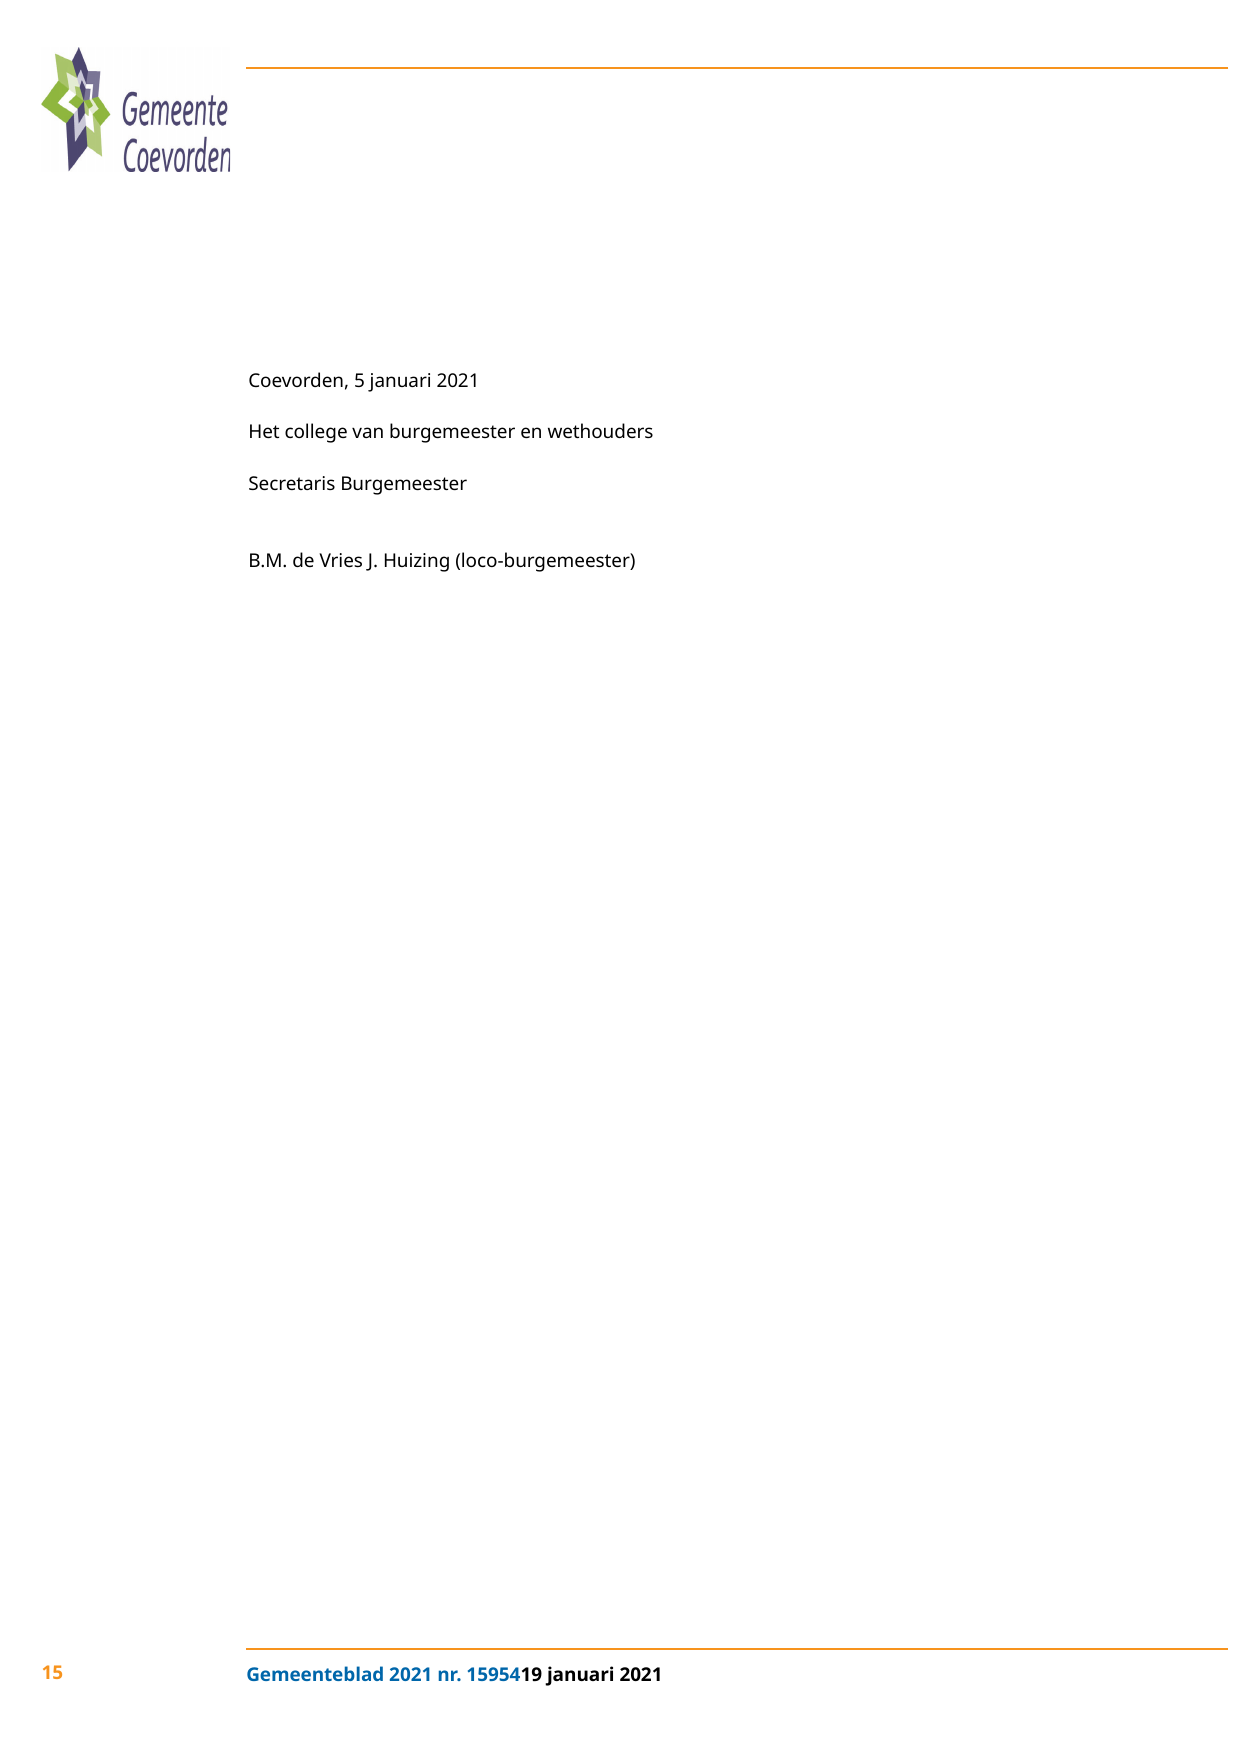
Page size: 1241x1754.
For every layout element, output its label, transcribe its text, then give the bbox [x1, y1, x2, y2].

text B.M. de Vries J. Huizing (loco-burgemeester) [248, 547, 1152, 573]
picture [41, 47, 231, 172]
text Het college van burgemeester en wethouders [248, 419, 1152, 444]
text Coevorden, 5 januari 2021 [248, 367, 1152, 393]
text Secretaris Burgemeester [248, 470, 1152, 496]
